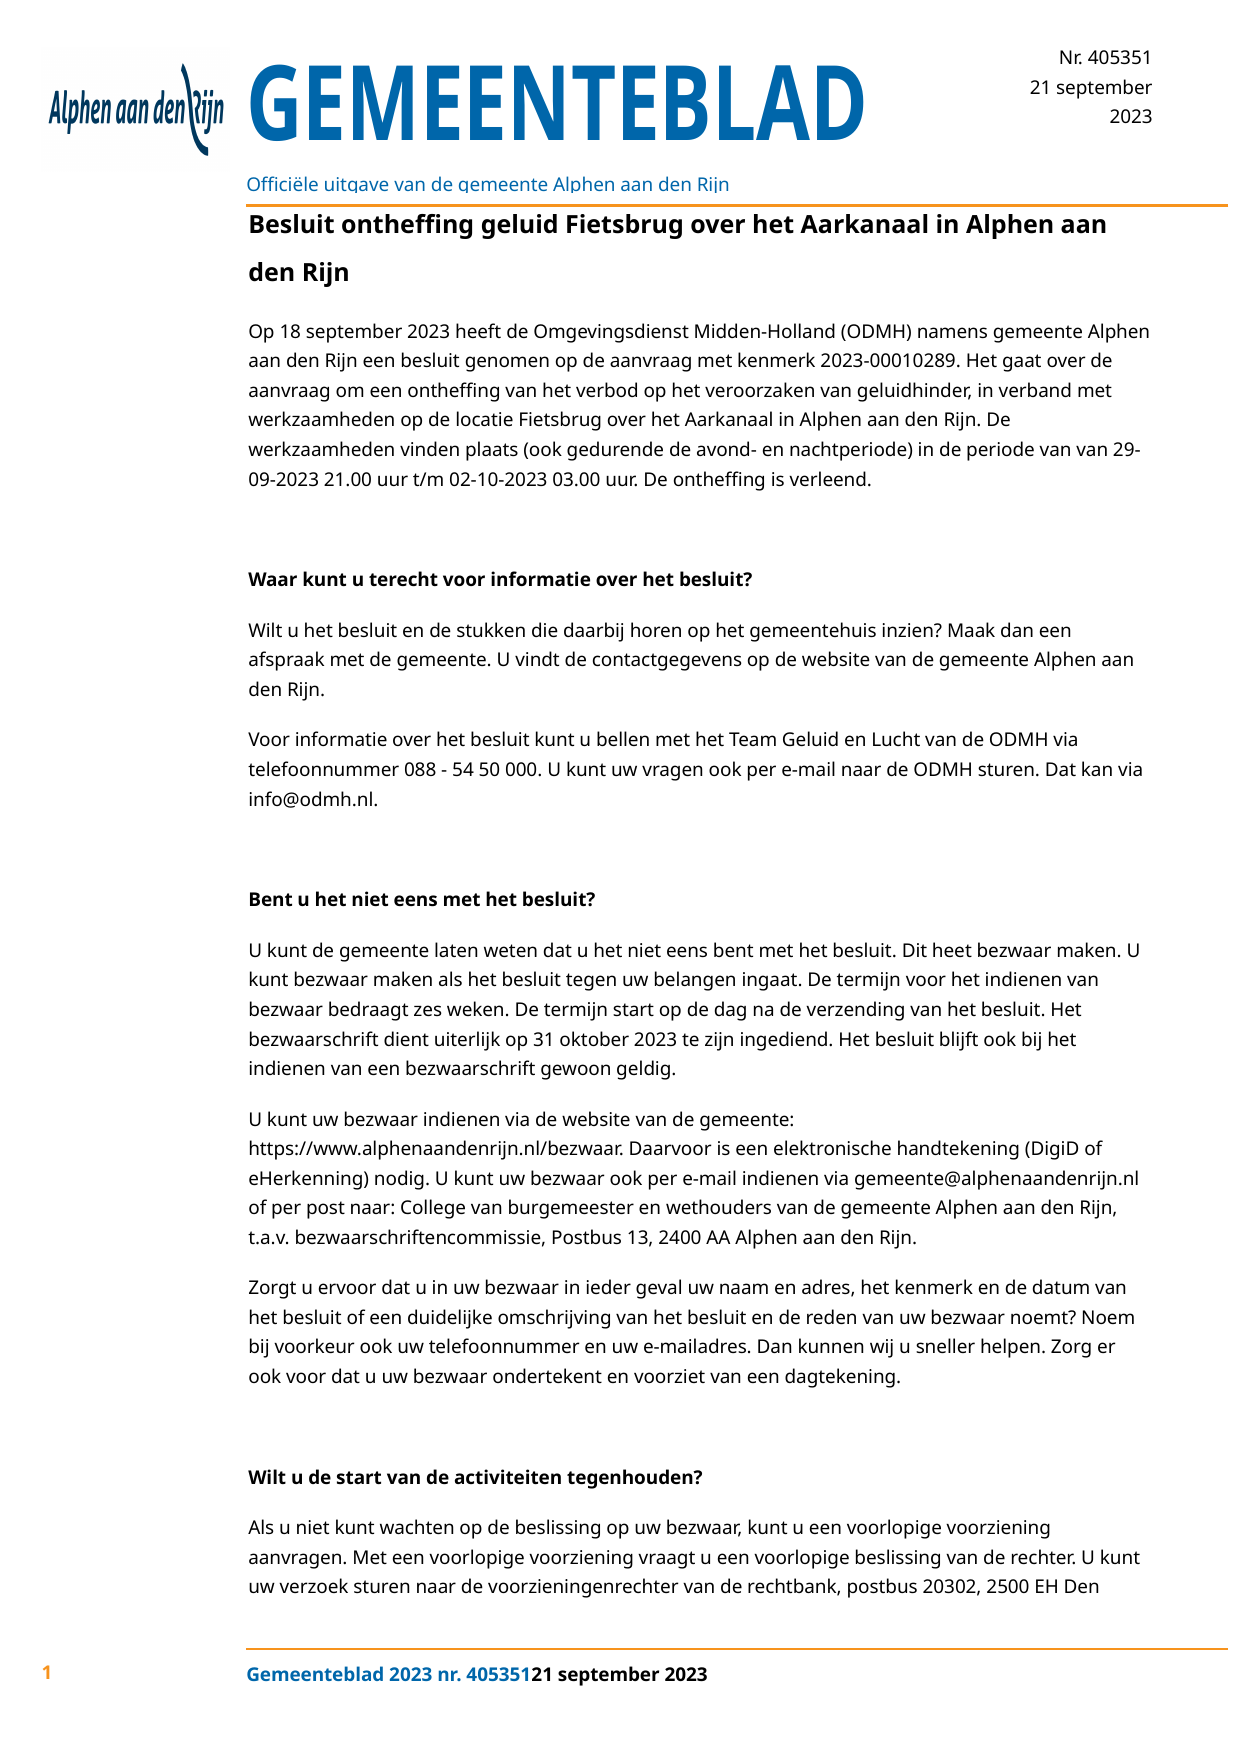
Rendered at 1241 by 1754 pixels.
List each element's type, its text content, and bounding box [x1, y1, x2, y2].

text Zorgt u ervoor dat u in uw bezwaar in ieder geval uw naam en adres, het kenmerk en de datum van het besluit of een duidelijke omschrijving van het besluit en de reden van uw bezwaar noemt? Noem bij voorkeur ook uw telefoonnummer en uw e-mailadres. Dan kunnen wij u sneller helpen. Zorg er ook voor dat u uw bezwaar ondertekent en voorziet van een dagtekening. [248, 1274, 1152, 1389]
text U kunt de gemeente laten weten dat u het niet eens bent met het besluit. Dit heet bezwaar maken. U kunt bezwaar maken als het besluit tegen uw belangen ingaat. De termijn voor het indienen van bezwaar bedraagt zes weken. De termijn start op de dag na de verzending van het besluit. Het bezwaarschrift dient uiterlijk op 31 oktober 2023 te zijn ingediend. Het besluit blijft ook bij het indienen van een bezwaarschrift gewoon geldig. [248, 937, 1152, 1081]
text Besluit ontheffing geluid Fietsbrug over het Aarkanaal in Alphen aan den Rijn [248, 207, 1152, 288]
text Wilt u de start van de activiteiten tegenhouden? [248, 1464, 1152, 1490]
text Op 18 september 2023 heeft de Omgevingsdienst Midden-Holland (ODMH) namens gemeente Alphen aan den Rijn een besluit genomen op de aanvraag met kenmerk 2023-00010289. Het gaat over de aanvraag om een ontheffing van het verbod op het veroorzaken van geluidhinder, in verband met werkzaamheden op de locatie Fietsbrug over het Aarkanaal in Alphen aan den Rijn. De werkzaamheden vinden plaats (ook gedurende de avond- en nachtperiode) in de periode van van 29-09-2023 21.00 uur t/m 02-10-2023 03.00 uur. De ontheffing is verleend. [248, 318, 1152, 492]
picture [41, 47, 231, 172]
text Als u niet kunt wachten op de beslissing op uw bezwaar, kunt u een voorlopige voorziening aanvragen. Met een voorlopige voorziening vraagt u een voorlopige beslissing van de rechter. U kunt uw verzoek sturen naar de voorzieningenrechter van de rechtbank, postbus 20302, 2500 EH Den [248, 1514, 1152, 1599]
text Waar kunt u terecht voor informatie over het besluit? [248, 567, 1152, 592]
text Wilt u het besluit en de stukken die daarbij horen op het gemeentehuis inzien? Maak dan een afspraak met de gemeente. U vindt de contactgegevens op de website van de gemeente Alphen aan den Rijn. [248, 617, 1152, 702]
text Voor informatie over het besluit kunt u bellen met het Team Geluid en Lucht van de ODMH via telefoonnummer 088 - 54 50 000. U kunt uw vragen ook per e-mail naar de ODMH sturen. Dat kan via info@odmh.nl. [248, 727, 1152, 812]
text U kunt uw bezwaar indienen via de website van de gemeente: https://www.alphenaandenrijn.nl/bezwaar. Daarvoor is een elektronische handtekening (DigiD of eHerkenning) nodig. U kunt uw bezwaar ook per e-mail indienen via gemeente@alphenaandenrijn.nl of per post naar: College van burgemeester en wethouders van de gemeente Alphen aan den Rijn, t.a.v. bezwaarschriftencommissie, Postbus 13, 2400 AA Alphen aan den Rijn. [248, 1106, 1152, 1250]
text Bent u het niet eens met het besluit? [248, 887, 1152, 912]
